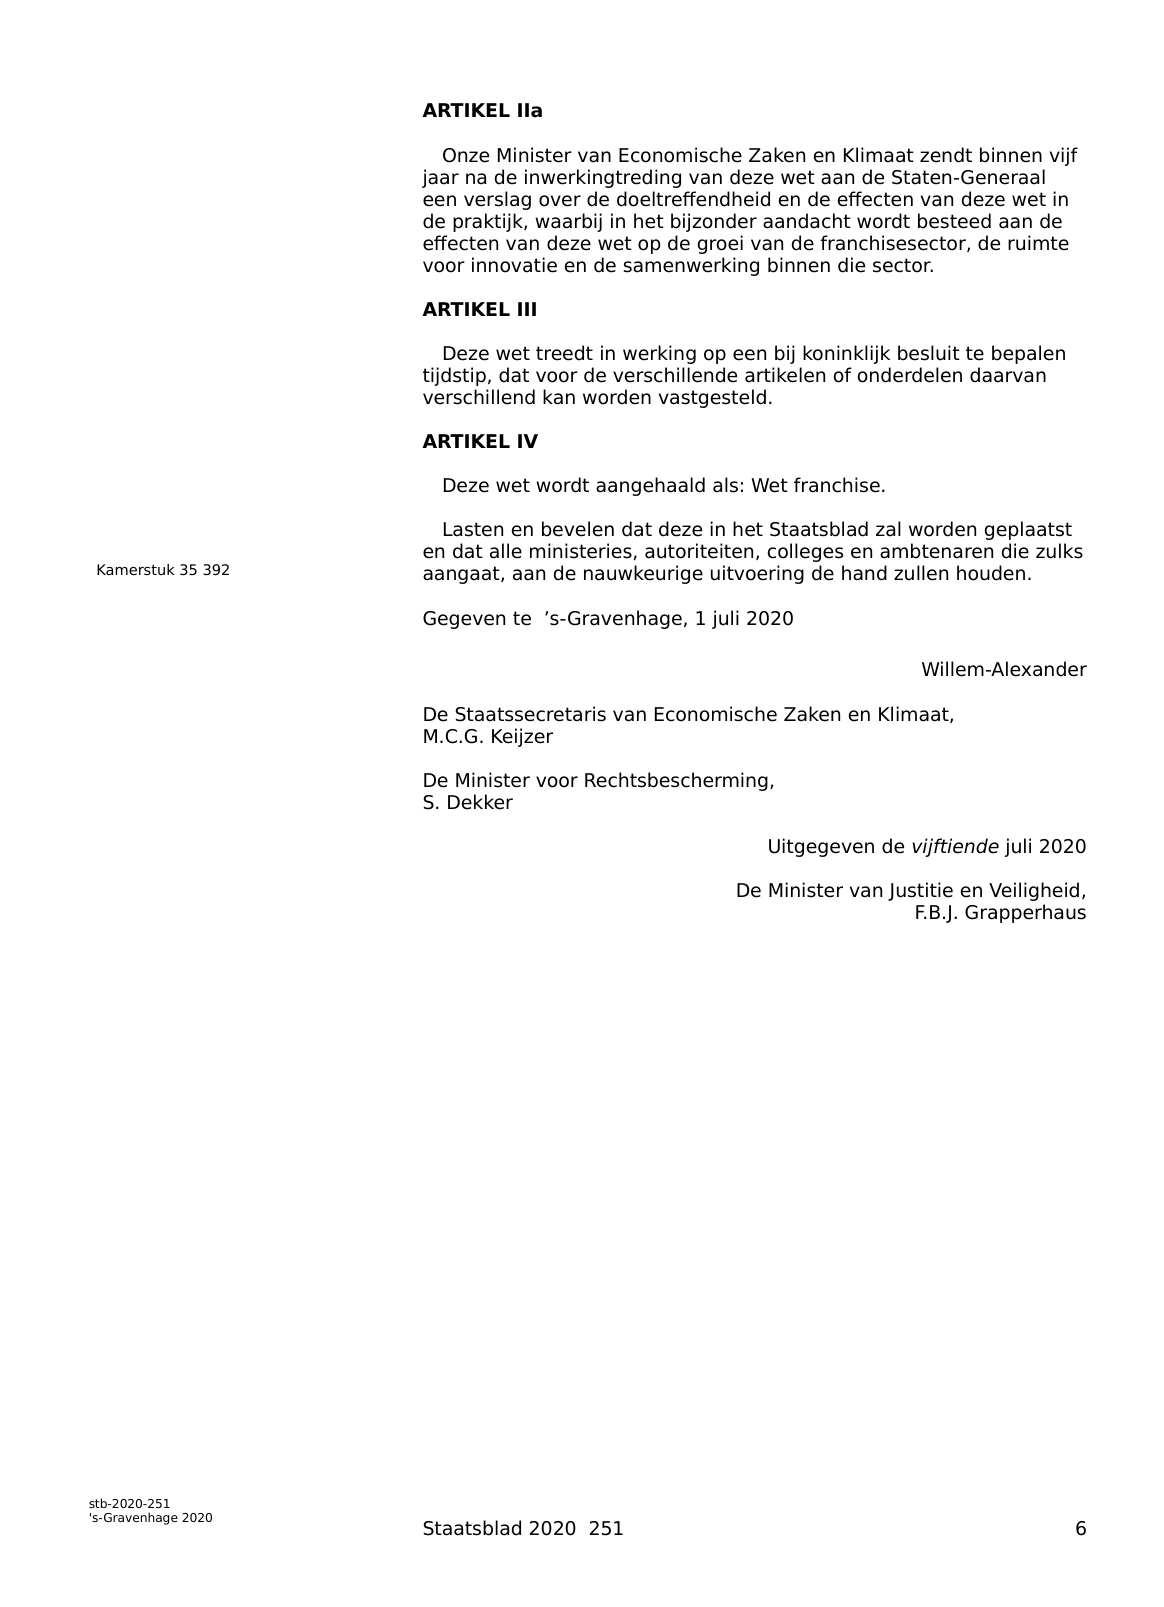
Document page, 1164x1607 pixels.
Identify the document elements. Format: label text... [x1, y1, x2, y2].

subtitle ARTIKEL IV [422, 431, 1087, 453]
text 's-Gravenhage 2020 [88, 1511, 323, 1525]
text stb-2020-251 [88, 1497, 323, 1511]
text Deze wet treedt in werking op een bij koninklijk besluit te bepalen tijdstip, dat voor de verschillende artikelen of onderdelen daarvan verschillend kan worden vastgesteld. [422, 343, 1087, 409]
text Deze wet wordt aangehaald als: Wet franchise. [422, 475, 1087, 497]
text De Staatssecretaris van Economische Zaken en Klimaat, M.C.G. Keijzer [422, 703, 1087, 747]
subtitle ARTIKEL III [422, 299, 1087, 321]
text Willem-Alexander [422, 659, 1087, 681]
text Kamerstuk 35 392 [77, 562, 396, 579]
text Uitgegeven de vijftiende juli 2020 [422, 836, 1087, 858]
text Lasten en bevelen dat deze in het Staatsblad zal worden geplaatst en dat alle ministeries, autoriteiten, colleges en ambtenaren die zulks aangaat, aan de nauwkeurige uitvoering de hand zullen houden. [422, 519, 1087, 585]
text Onze Minister van Economische Zaken en Klimaat zendt binnen vijf jaar na de inwerkingtreding van deze wet aan de Staten-Generaal een verslag over de doeltreffendheid en de effecten van deze wet in de praktijk, waarbij in het bijzonder aandacht wordt besteed aan de effecten van deze wet op de groei van de franchisesector, de ruimte voor innovatie en de samenwerking binnen die sector. [422, 144, 1087, 276]
subtitle ARTIKEL IIa [422, 100, 1087, 122]
text Gegeven te ’s-Gravenhage, 1 juli 2020 [422, 607, 1087, 629]
text De Minister van Justitie en Veiligheid, F.B.J. Grapperhaus [422, 880, 1087, 924]
text De Minister voor Rechtsbescherming, S. Dekker [422, 770, 1087, 814]
